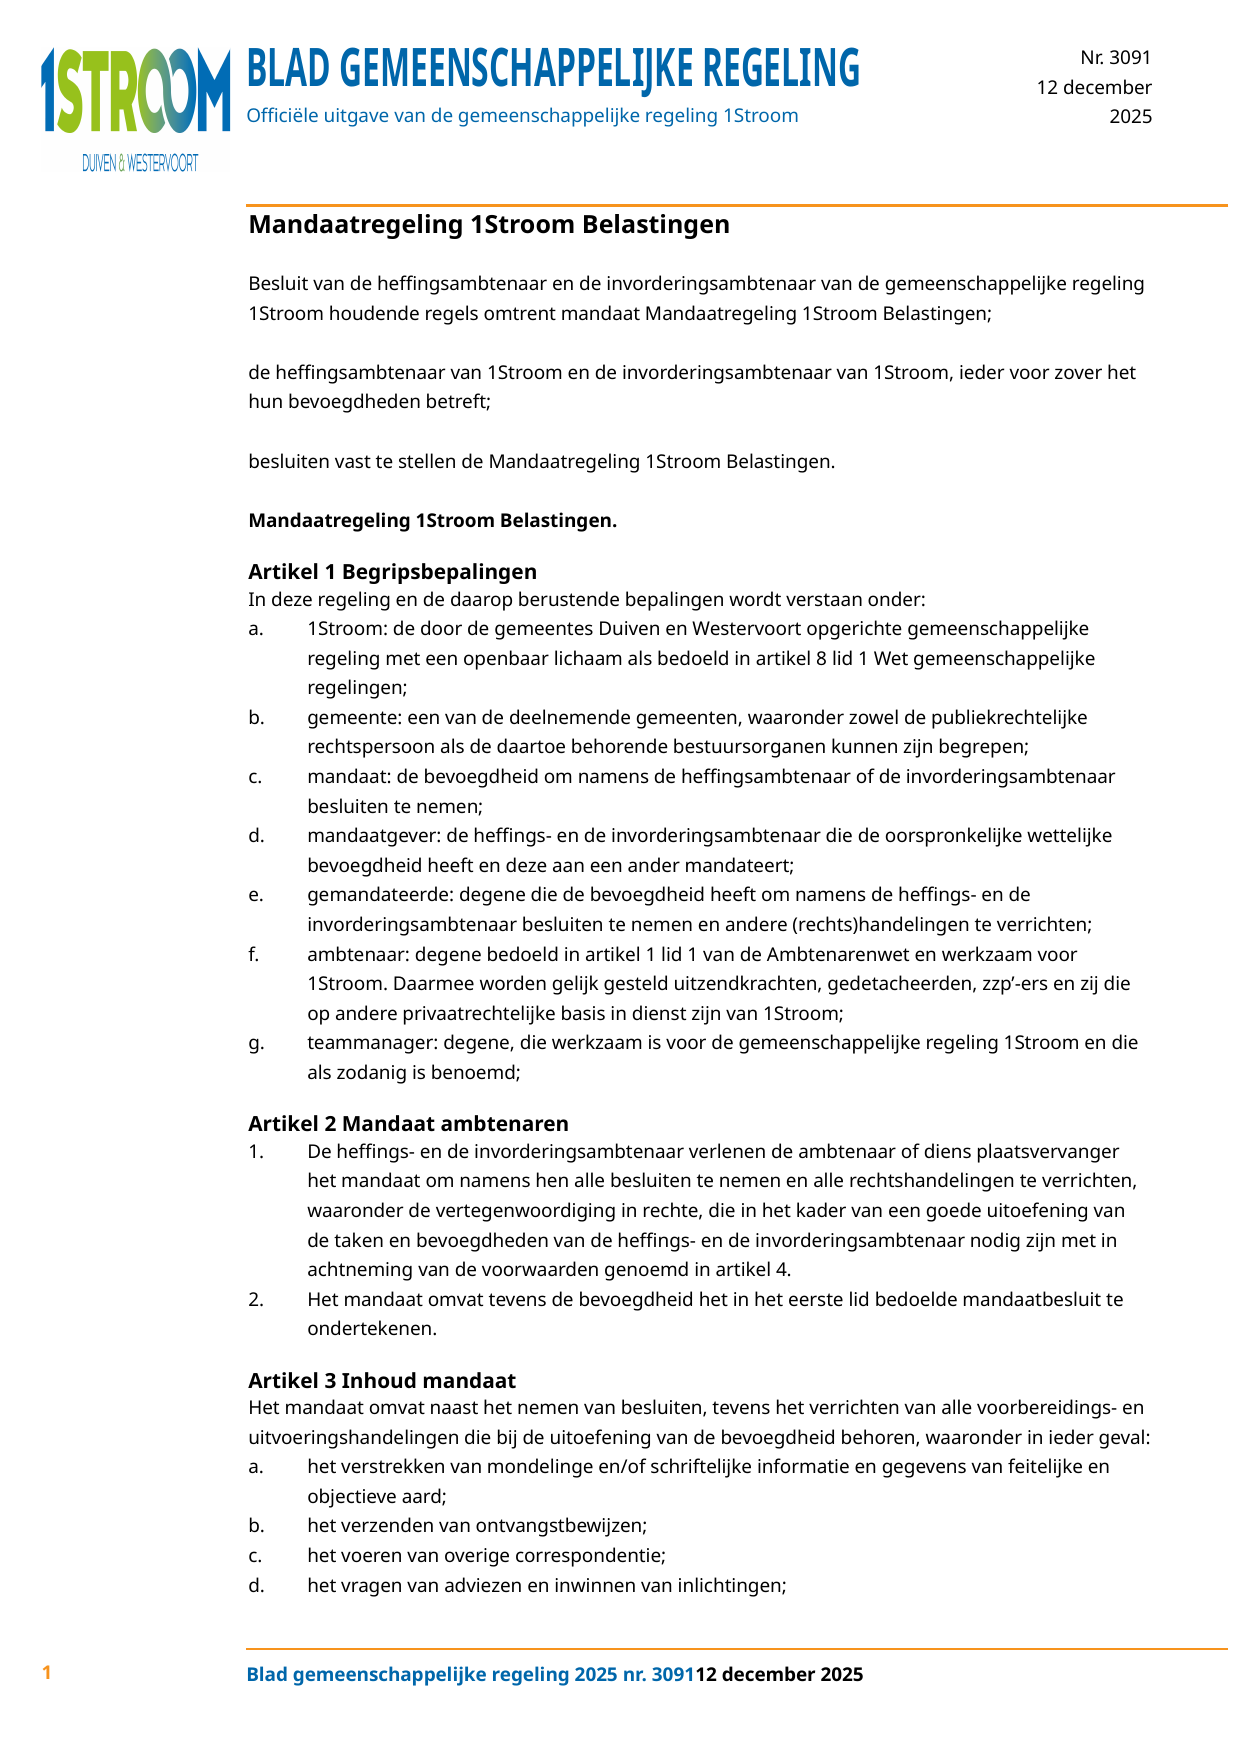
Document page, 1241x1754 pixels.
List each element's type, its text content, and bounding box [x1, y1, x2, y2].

text Mandaatregeling 1Stroom Belastingen. [248, 507, 1152, 533]
text In deze regeling en de daarop berustende bepalingen wordt verstaan onder: [248, 586, 1152, 612]
text Het mandaat omvat naast het nemen van besluiten, tevens het verrichten van alle voorbereidings- en uitvoeringshandelingen die bij de uitoefening van de bevoegdheid behoren, waaronder in ieder geval: [248, 1394, 1152, 1450]
list ambtenaar: degene bedoeld in artikel 1 lid 1 van de Ambtenarenwet en werkzaam voor 1Stroom. Daarmee worden gelijk gesteld uitzendkrachten, gedetacheerden, zzp’-ers en zij die op andere privaatrechtelijke basis in dienst zijn van 1Stroom; [248, 941, 1152, 1026]
list het voeren van overige correspondentie; [248, 1542, 1152, 1568]
list het vragen van adviezen en inwinnen van inlichtingen; [248, 1572, 1152, 1598]
text Mandaatregeling 1Stroom Belastingen [248, 207, 1152, 241]
text de heffingsambtenaar van 1Stroom en de invorderingsambtenaar van 1Stroom, ieder voor zover het hun bevoegdheden betreft; [248, 359, 1152, 414]
text Artikel 1 Begripsbepalingen [248, 557, 1152, 586]
text besluiten vast te stellen de Mandaatregeling 1Stroom Belastingen. [248, 448, 1152, 473]
text Besluit van de heffingsambtenaar en de invorderingsambtenaar van de gemeenschappelijke regeling 1Stroom houdende regels omtrent mandaat Mandaatregeling 1Stroom Belastingen; [248, 270, 1152, 326]
picture [41, 47, 231, 172]
list mandaat: de bevoegdheid om namens de heffingsambtenaar of de invorderingsambtenaar besluiten te nemen; [248, 763, 1152, 819]
list 1Stroom: de door de gemeentes Duiven en Westervoort opgerichte gemeenschappelijke regeling met een openbaar lichaam als bedoeld in artikel 8 lid 1 Wet gemeenschappelijke regelingen; [248, 615, 1152, 700]
list Het mandaat omvat tevens de bevoegdheid het in het eerste lid bedoelde mandaatbesluit te ondertekenen. [248, 1286, 1152, 1341]
list het verstrekken van mondelinge en/of schriftelijke informatie en gegevens van feitelijke en objectieve aard; [248, 1453, 1152, 1509]
list teammanager: degene, die werkzaam is voor de gemeenschappelijke regeling 1Stroom en die als zodanig is benoemd; [248, 1029, 1152, 1085]
list gemeente: een van de deelnemende gemeenten, waaronder zowel de publiekrechtelijke rechtspersoon als de daartoe behorende bestuursorganen kunnen zijn begrepen; [248, 704, 1152, 759]
list het verzenden van ontvangstbewijzen; [248, 1513, 1152, 1538]
list mandaatgever: de heffings- en de invorderingsambtenaar die de oorspronkelijke wettelijke bevoegdheid heeft en deze aan een ander mandateert; [248, 822, 1152, 878]
list De heffings- en de invorderingsambtenaar verlenen de ambtenaar of diens plaatsvervanger het mandaat om namens hen alle besluiten te nemen en alle rechtshandelingen te verrichten, waaronder de vertegenwoordiging in rechte, die in het kader van een goede uitoefening van de taken en bevoegdheden van de heffings- en de invorderingsambtenaar nodig zijn met in achtneming van de voorwaarden genoemd in artikel 4. [248, 1138, 1152, 1282]
text Artikel 3 Inhoud mandaat [248, 1366, 1152, 1394]
list gemandateerde: degene die de bevoegdheid heeft om namens de heffings- en de invorderingsambtenaar besluiten te nemen en andere (rechts)handelingen te verrichten; [248, 882, 1152, 937]
text Artikel 2 Mandaat ambtenaren [248, 1109, 1152, 1138]
